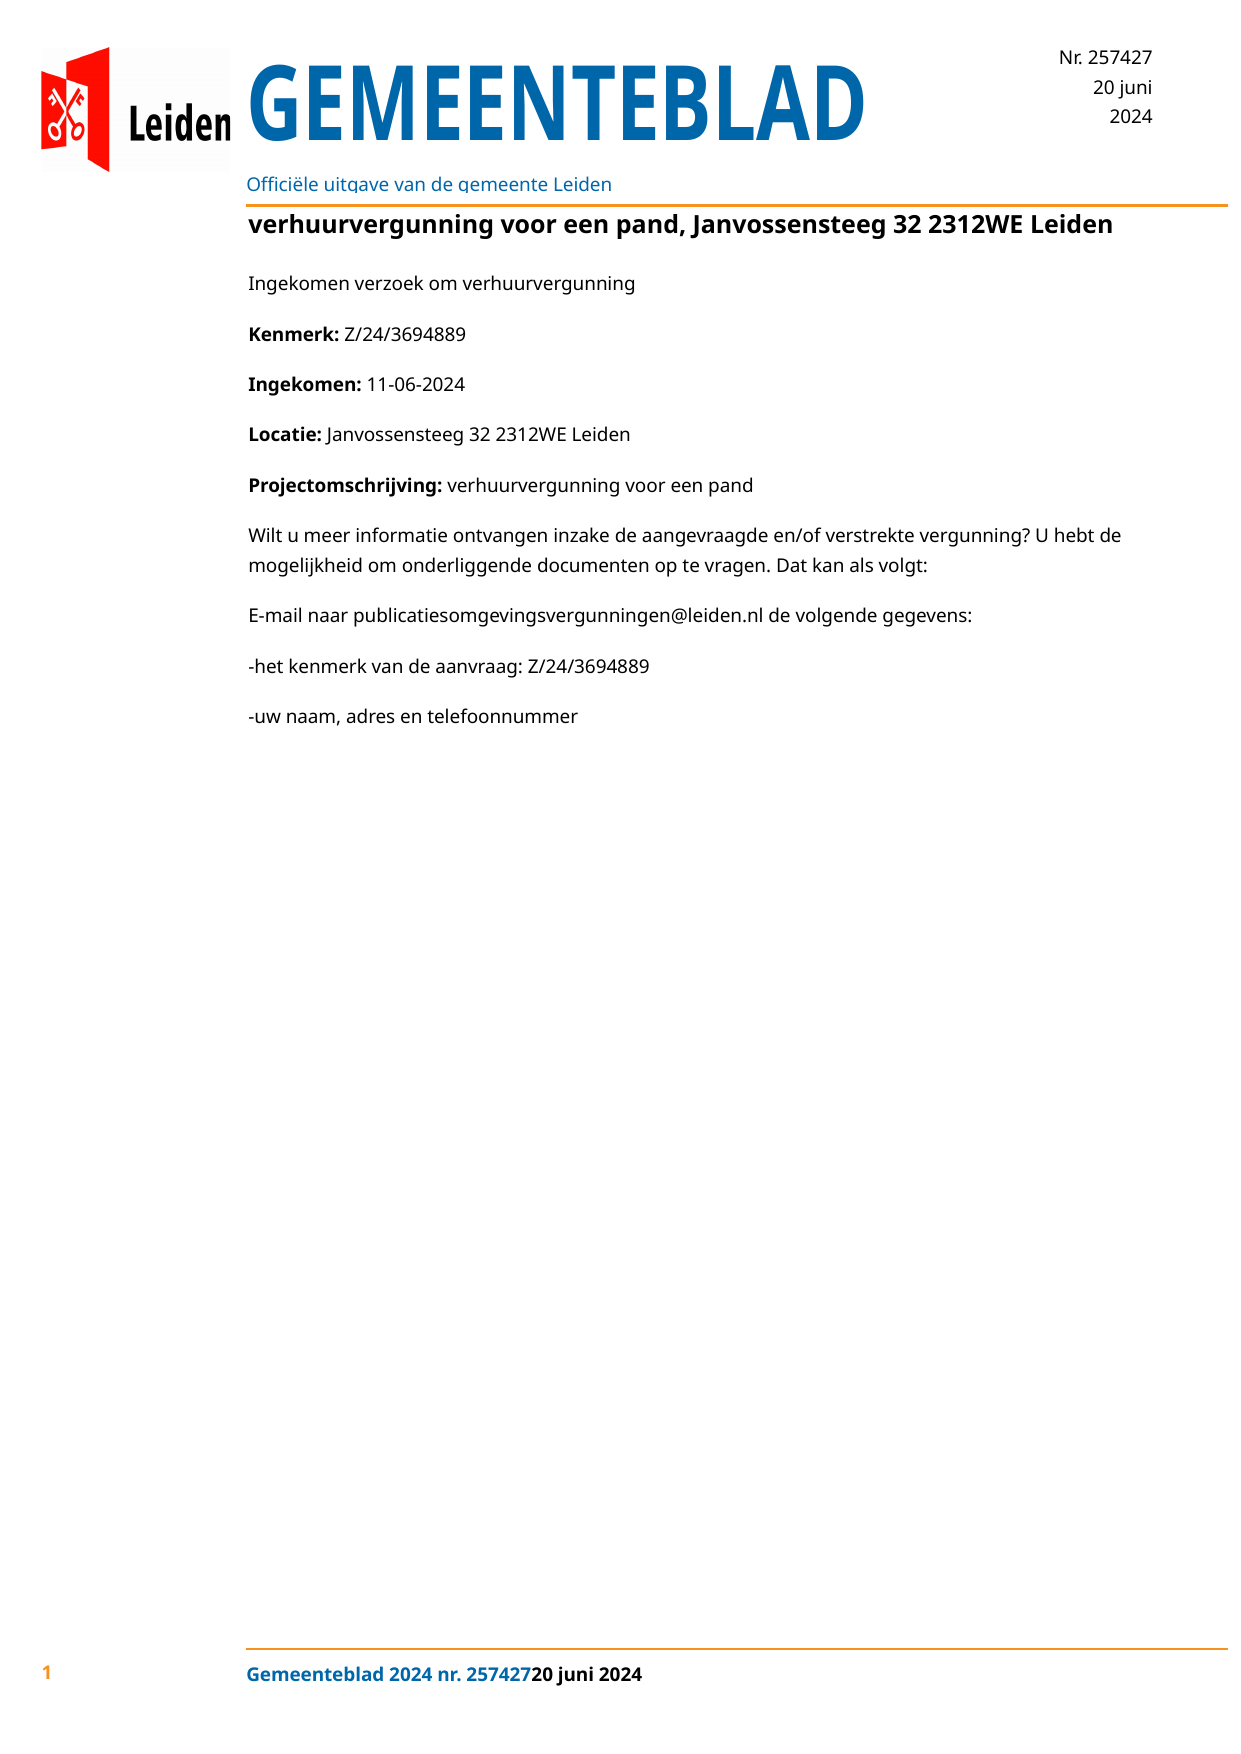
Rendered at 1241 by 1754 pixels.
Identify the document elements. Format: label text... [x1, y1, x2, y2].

text verhuurvergunning voor een pand, Janvossensteeg 32 2312WE Leiden [248, 207, 1152, 241]
text Projectomschrijving: verhuurvergunning voor een pand [248, 472, 1152, 498]
text Ingekomen: 11-06-2024 [248, 371, 1152, 397]
text Kenmerk: Z/24/3694889 [248, 321, 1152, 346]
text -het kenmerk van de aanvraag: Z/24/3694889 [248, 653, 1152, 678]
text Wilt u meer informatie ontvangen inzake de aangevraagde en/of verstrekte vergunning? U hebt de mogelijkheid om onderliggende documenten op te vragen. Dat kan als volgt: [248, 522, 1152, 578]
text -uw naam, adres en telefoonnummer [248, 703, 1152, 729]
text Locatie: Janvossensteeg 32 2312WE Leiden [248, 422, 1152, 447]
text Ingekomen verzoek om verhuurvergunning [248, 270, 1152, 296]
picture [41, 47, 231, 172]
text E-mail naar publicatiesomgevingsvergunningen@leiden.nl de volgende gegevens: [248, 602, 1152, 628]
